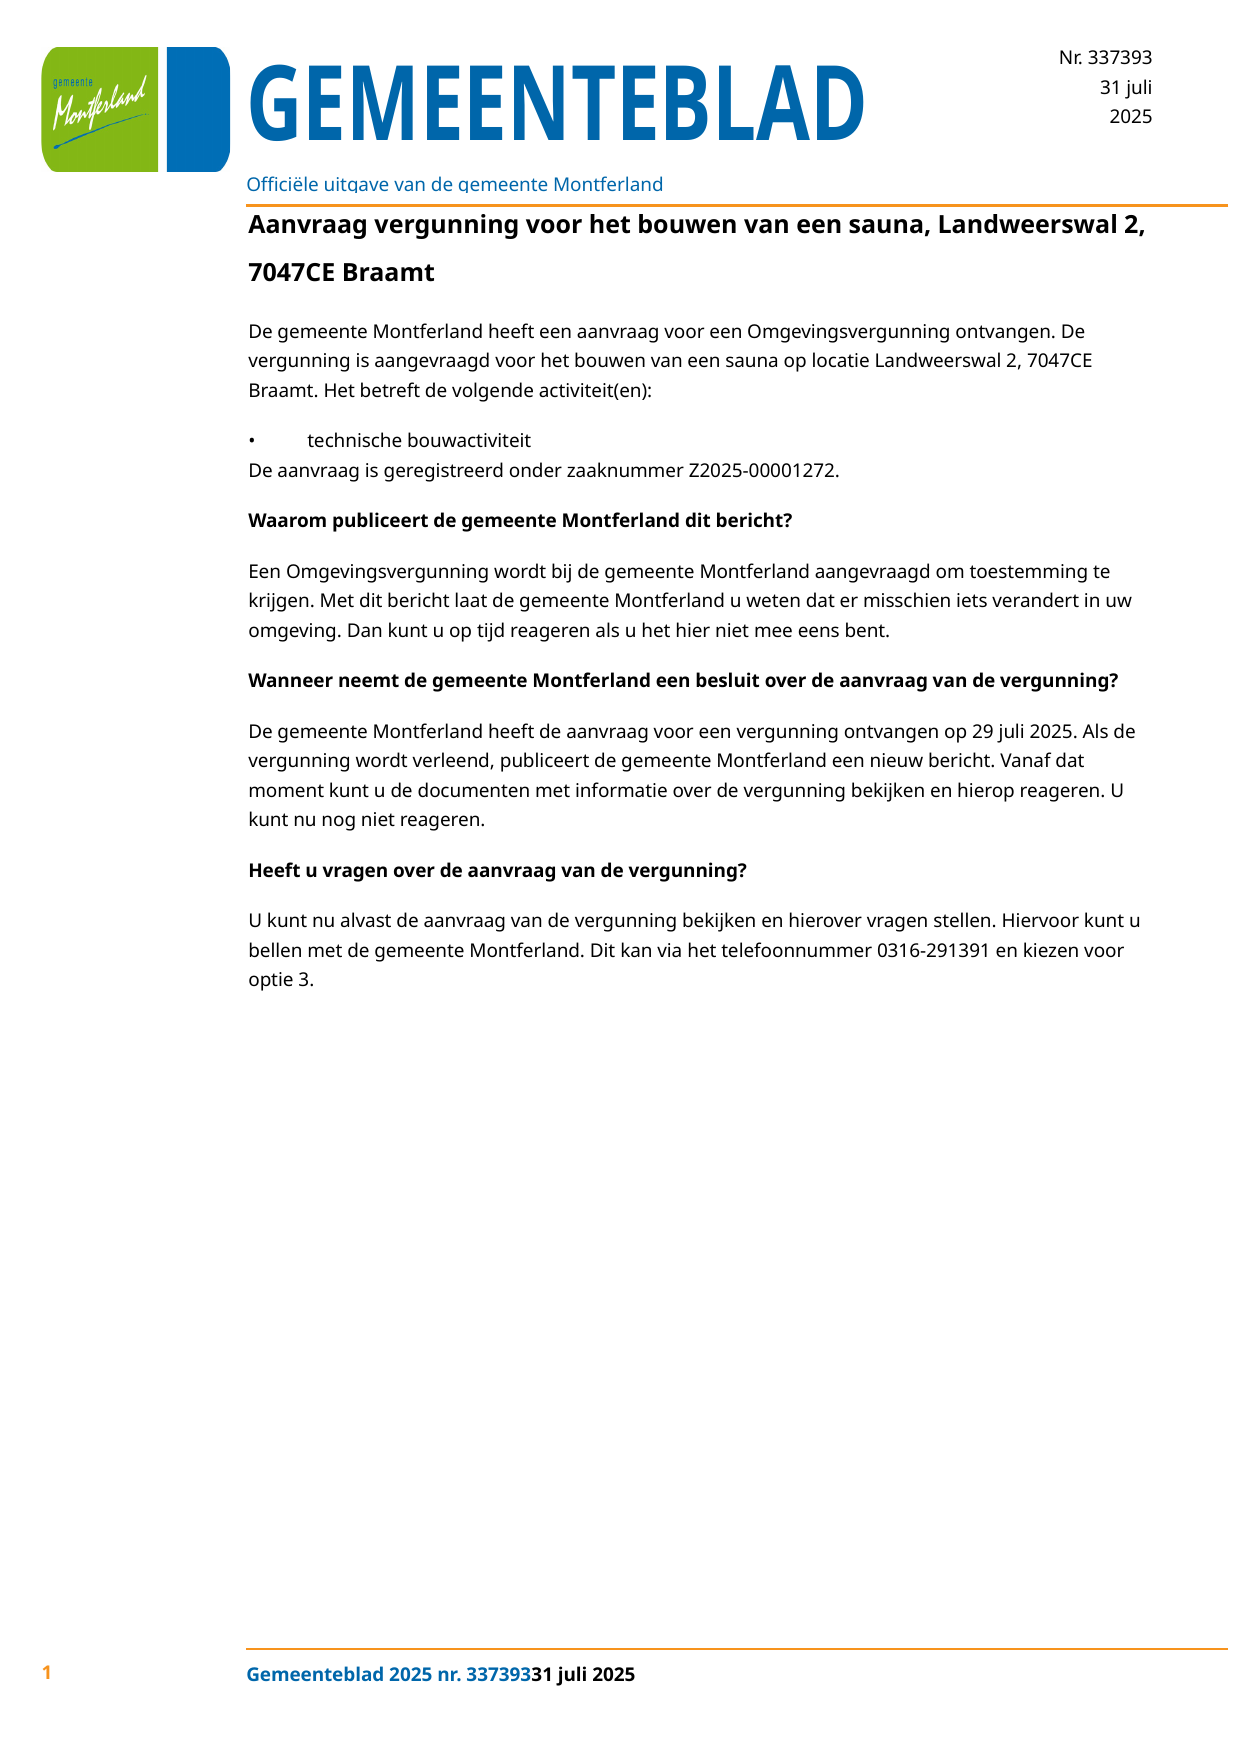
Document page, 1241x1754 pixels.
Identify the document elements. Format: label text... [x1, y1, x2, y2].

picture [41, 47, 231, 172]
list technische bouwactiviteit [248, 427, 1152, 453]
text Wanneer neemt de gemeente Montferland een besluit over de aanvraag van de vergunning? [248, 667, 1152, 693]
text Een Omgevingsvergunning wordt bij de gemeente Montferland aangevraagd om toestemming te krijgen. Met dit bericht laat de gemeente Montferland u weten dat er misschien iets verandert in uw omgeving. Dan kunt u op tijd reageren als u het hier niet mee eens bent. [248, 558, 1152, 643]
text Aanvraag vergunning voor het bouwen van een sauna, Landweerswal 2, 7047CE Braamt [248, 207, 1152, 288]
text U kunt nu alvast de aanvraag van de vergunning bekijken en hierover vragen stellen. Hiervoor kunt u bellen met de gemeente Montferland. Dit kan via het telefoonnummer 0316-291391 en kiezen voor optie 3. [248, 907, 1152, 992]
text De gemeente Montferland heeft een aanvraag voor een Omgevingsvergunning ontvangen. De vergunning is aangevraagd voor het bouwen van een sauna op locatie Landweerswal 2, 7047CE Braamt. Het betreft de volgende activiteit(en): [248, 318, 1152, 403]
text Heeft u vragen over de aanvraag van de vergunning? [248, 857, 1152, 883]
text De aanvraag is geregistreerd onder zaaknummer Z2025-00001272. [248, 457, 1152, 483]
text De gemeente Montferland heeft de aanvraag voor een vergunning ontvangen op 29 juli 2025. Als de vergunning wordt verleend, publiceert de gemeente Montferland een nieuw bericht. Vanaf dat moment kunt u de documenten met informatie over de vergunning bekijken en hierop reageren. U kunt nu nog niet reageren. [248, 718, 1152, 832]
text Waarom publiceert de gemeente Montferland dit bericht? [248, 507, 1152, 533]
